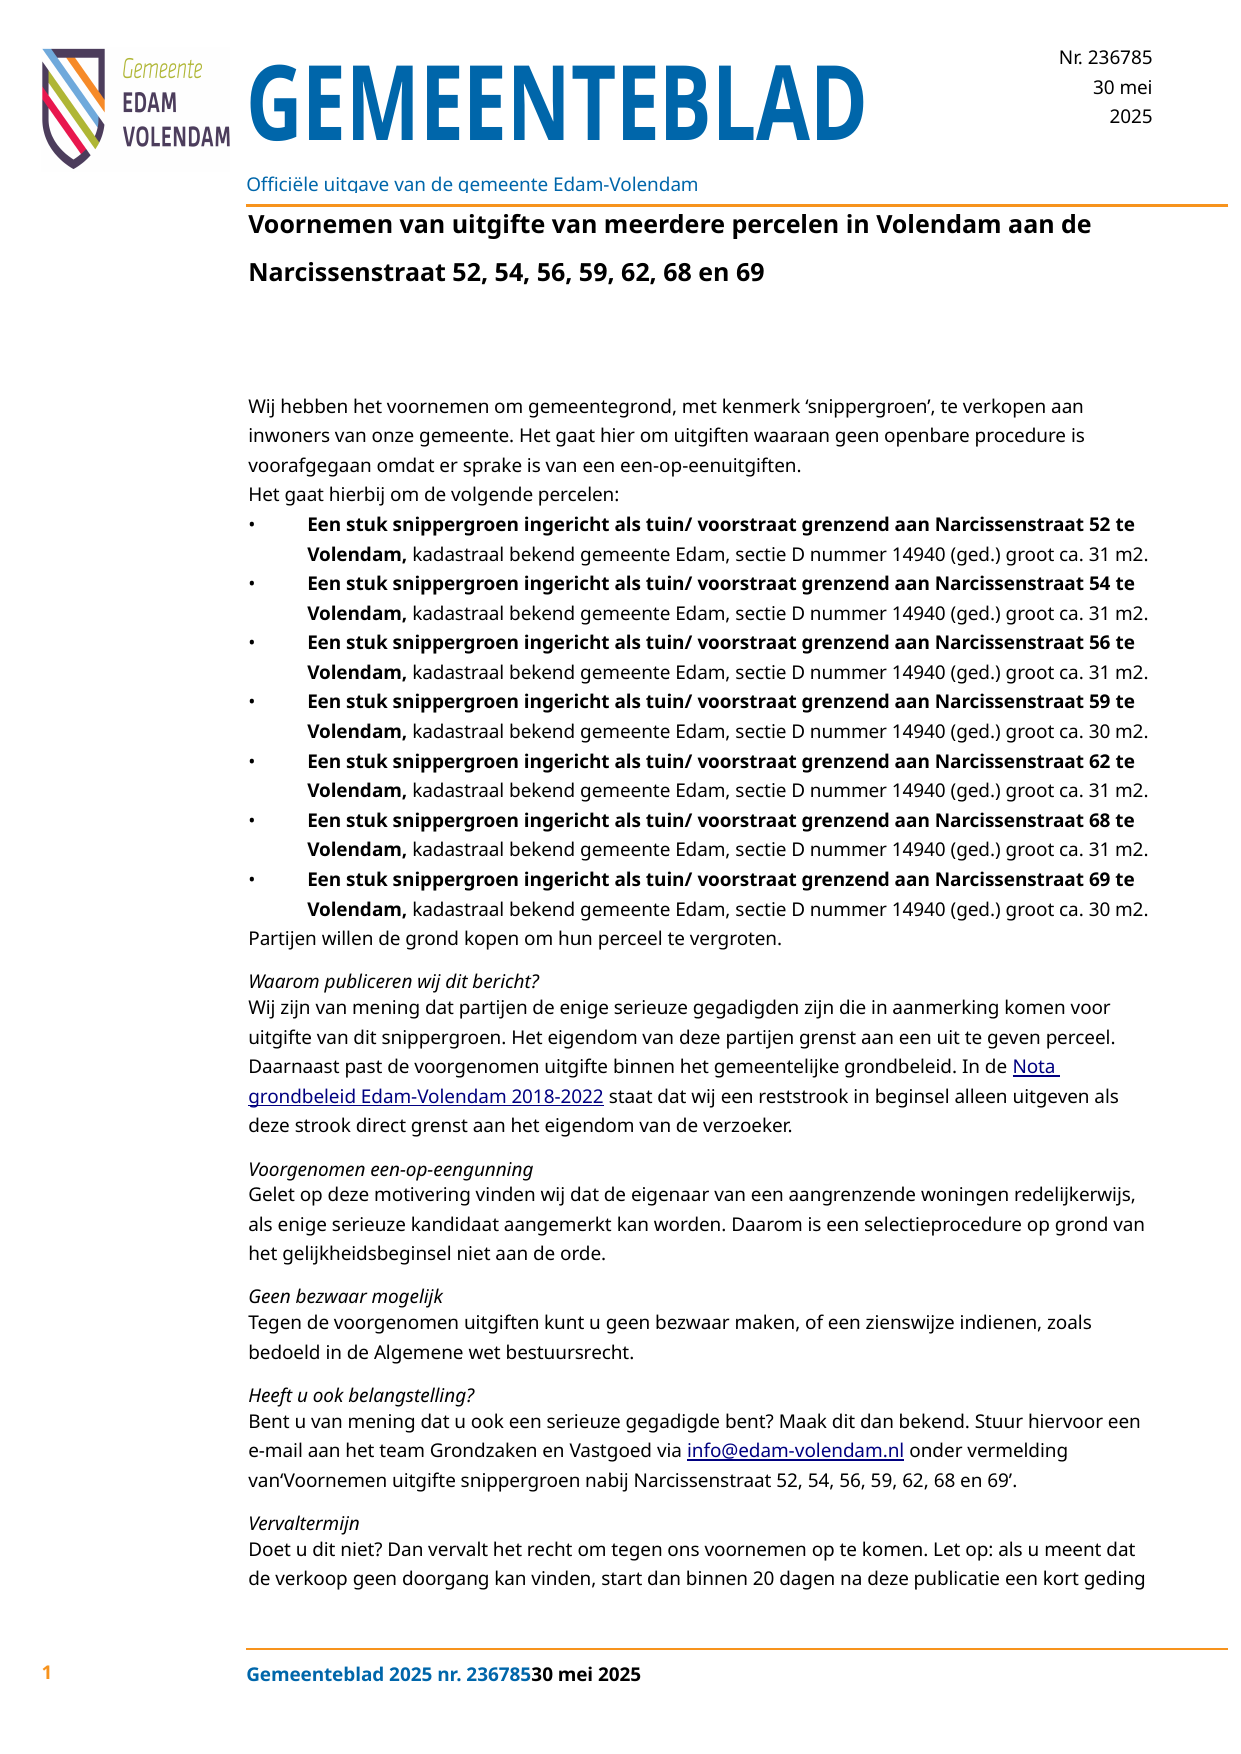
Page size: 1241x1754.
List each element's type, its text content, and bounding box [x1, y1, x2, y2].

list Een stuk snippergroen ingericht als tuin/ voorstraat grenzend aan Narcissenstraat 68 te Volendam, kadastraal bekend gemeente Edam, sectie D nummer 14940 (ged.) groot ca. 31 m2. [248, 807, 1152, 862]
text Voorgenomen een-op-eengunning [248, 1156, 1152, 1181]
list Een stuk snippergroen ingericht als tuin/ voorstraat grenzend aan Narcissenstraat 54 te Volendam, kadastraal bekend gemeente Edam, sectie D nummer 14940 (ged.) groot ca. 31 m2. [248, 570, 1152, 626]
text Partijen willen de grond kopen om hun perceel te vergroten. [248, 925, 1152, 951]
text Waarom publiceren wij dit bericht? [248, 968, 1152, 994]
text Geen bezwaar mogelijk [248, 1284, 1152, 1309]
text Heeft u ook belangstelling? [248, 1382, 1152, 1408]
list Een stuk snippergroen ingericht als tuin/ voorstraat grenzend aan Narcissenstraat 62 te Volendam, kadastraal bekend gemeente Edam, sectie D nummer 14940 (ged.) groot ca. 31 m2. [248, 748, 1152, 803]
picture [41, 47, 231, 172]
list Een stuk snippergroen ingericht als tuin/ voorstraat grenzend aan Narcissenstraat 59 te Volendam, kadastraal bekend gemeente Edam, sectie D nummer 14940 (ged.) groot ca. 30 m2. [248, 689, 1152, 744]
text Wij zijn van mening dat partijen de enige serieuze gegadigden zijn die in aanmerking komen voor uitgifte van dit snippergroen. Het eigendom van deze partijen grenst aan een uit te geven perceel. Daarnaast past de voorgenomen uitgifte binnen het gemeentelijke grondbeleid. In de Nota grondbeleid Edam-Volendam 2018-2022 staat dat wij een reststrook in beginsel alleen uitgeven als deze strook direct grenst aan het eigendom van de verzoeker. [248, 994, 1152, 1138]
text Gelet op deze motivering vinden wij dat de eigenaar van een aangrenzende woningen redelijkerwijs, als enige serieuze kandidaat aangemerkt kan worden. Daarom is een selectieprocedure op grond van het gelijkheidsbeginsel niet aan de orde. [248, 1181, 1152, 1266]
text Tegen de voorgenomen uitgiften kunt u geen bezwaar maken, of een zienswijze indienen, zoals bedoeld in de Algemene wet bestuursrecht. [248, 1309, 1152, 1365]
text Bent u van mening dat u ook een serieuze gegadigde bent? Maak dit dan bekend. Stuur hiervoor een e-mail aan het team Grondzaken en Vastgoed via info@edam-volendam.nl onder vermelding van‘Voornemen uitgifte snippergroen nabij Narcissenstraat 52, 54, 56, 59, 62, 68 en 69’. [248, 1408, 1152, 1493]
list Een stuk snippergroen ingericht als tuin/ voorstraat grenzend aan Narcissenstraat 69 te Volendam, kadastraal bekend gemeente Edam, sectie D nummer 14940 (ged.) groot ca. 30 m2. [248, 866, 1152, 922]
text Het gaat hierbij om de volgende percelen: [248, 482, 1152, 507]
text Doet u dit niet? Dan vervalt het recht om tegen ons voornemen op te komen. Let op: als u meent dat de verkoop geen doorgang kan vinden, start dan binnen 20 dagen na deze publicatie een kort geding [248, 1536, 1152, 1591]
list Een stuk snippergroen ingericht als tuin/ voorstraat grenzend aan Narcissenstraat 56 te Volendam, kadastraal bekend gemeente Edam, sectie D nummer 14940 (ged.) groot ca. 31 m2. [248, 629, 1152, 685]
list Een stuk snippergroen ingericht als tuin/ voorstraat grenzend aan Narcissenstraat 52 te Volendam, kadastraal bekend gemeente Edam, sectie D nummer 14940 (ged.) groot ca. 31 m2. [248, 511, 1152, 567]
text Voornemen van uitgifte van meerdere percelen in Volendam aan de Narcissenstraat 52, 54, 56, 59, 62, 68 en 69 [248, 207, 1152, 288]
text Vervaltermijn [248, 1510, 1152, 1536]
text Wij hebben het voornemen om gemeentegrond, met kenmerk ‘snippergroen’, te verkopen aan inwoners van onze gemeente. Het gaat hier om uitgiften waaraan geen openbare procedure is voorafgegaan omdat er sprake is van een een-op-eenuitgiften. [248, 393, 1152, 478]
